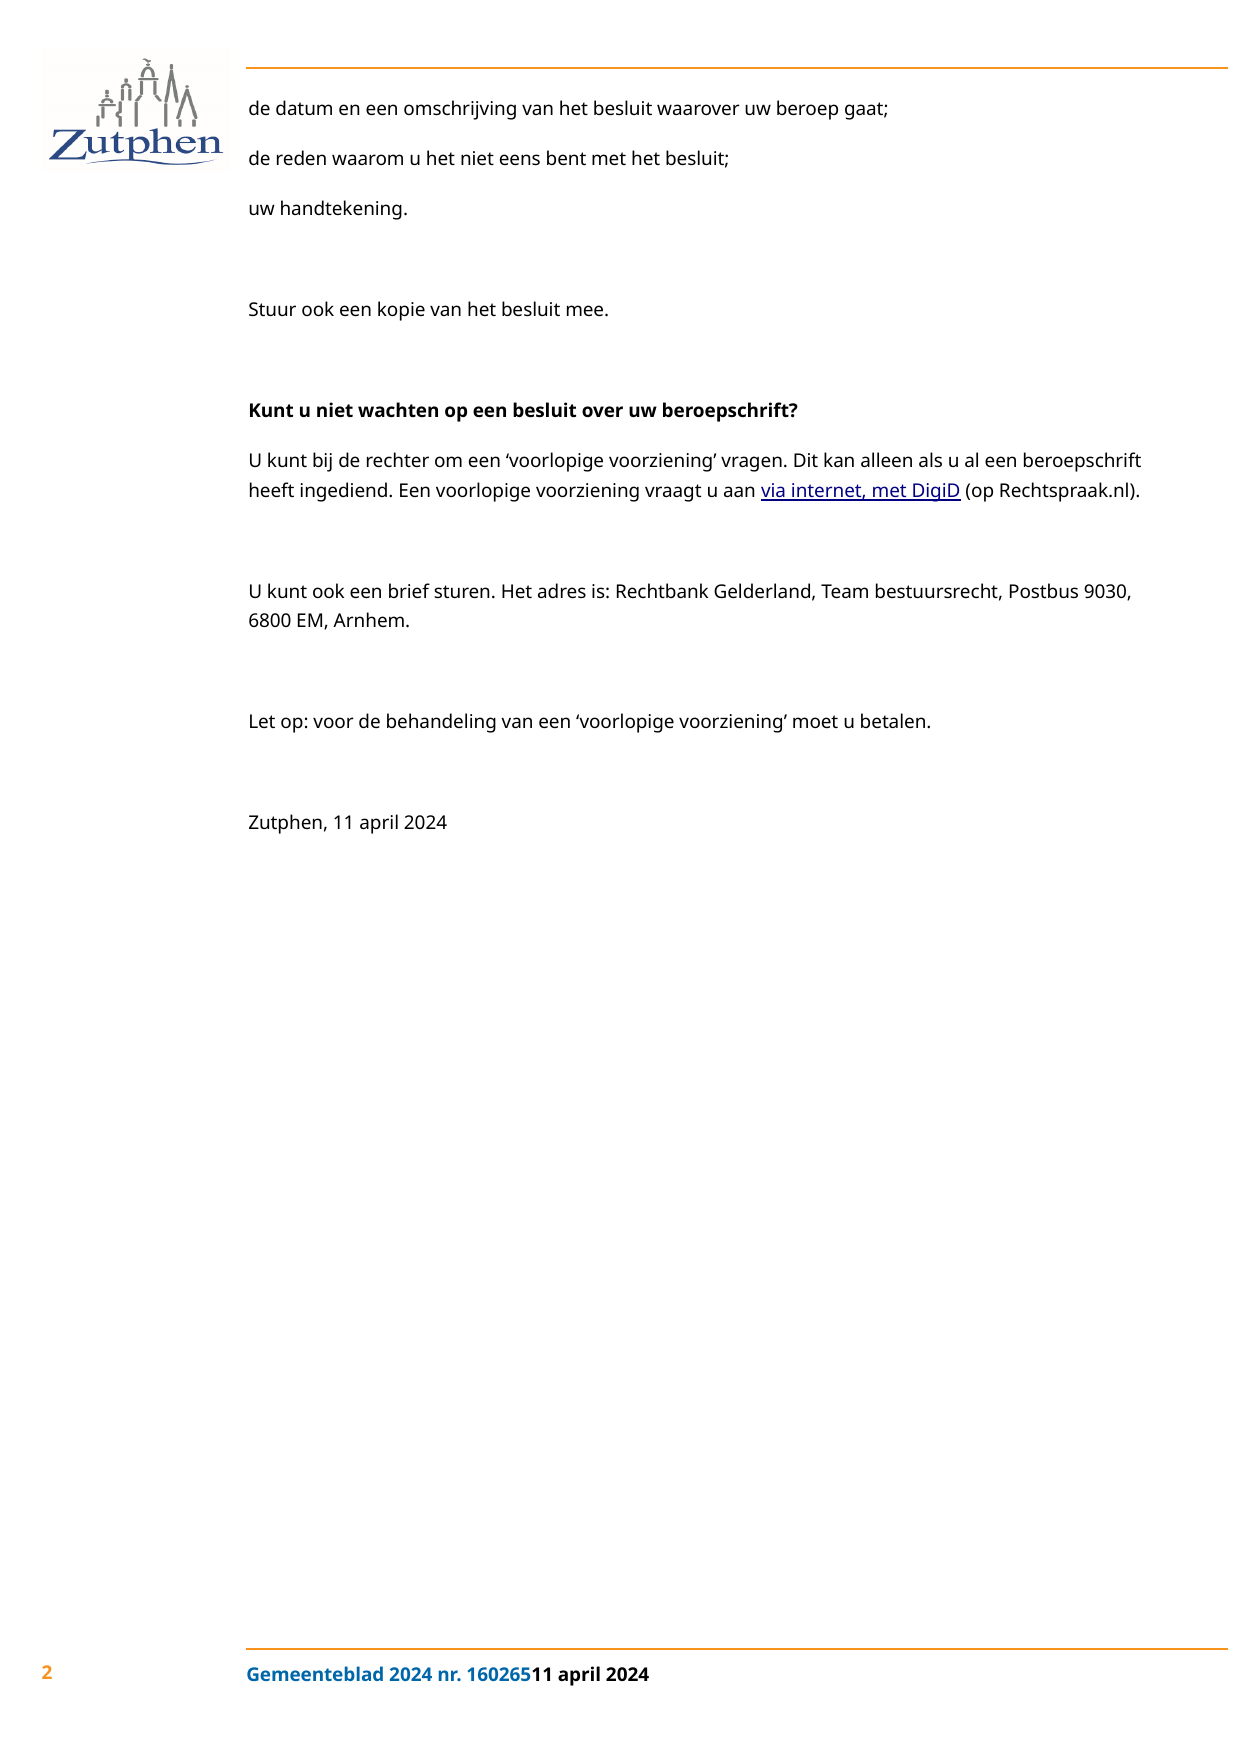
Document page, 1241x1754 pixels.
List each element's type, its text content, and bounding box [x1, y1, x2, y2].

text Kunt u niet wachten op een besluit over uw beroepschrift? [248, 397, 1152, 423]
picture [41, 47, 231, 172]
text de datum en een omschrijving van het besluit waarover uw beroep gaat; [248, 95, 1152, 121]
text de reden waarom u het niet eens bent met het besluit; [248, 145, 1152, 171]
text uw handtekening. [248, 196, 1152, 221]
text Let op: voor de behandeling van een ‘voorlopige voorziening’ moet u betalen. [248, 708, 1152, 734]
text U kunt ook een brief sturen. Het adres is: Rechtbank Gelderland, Team bestuursrecht, Postbus 9030, 6800 EM, Arnhem. [248, 578, 1152, 633]
text Zutphen, 11 april 2024 [248, 809, 1152, 835]
text Stuur ook een kopie van het besluit mee. [248, 296, 1152, 322]
text U kunt bij de rechter om een ‘voorlopige voorziening’ vragen. Dit kan alleen als u al een beroepschrift heeft ingediend. Een voorlopige voorziening vraagt u aan via internet, met DigiD (op Rechtspraak.nl). [248, 448, 1152, 503]
